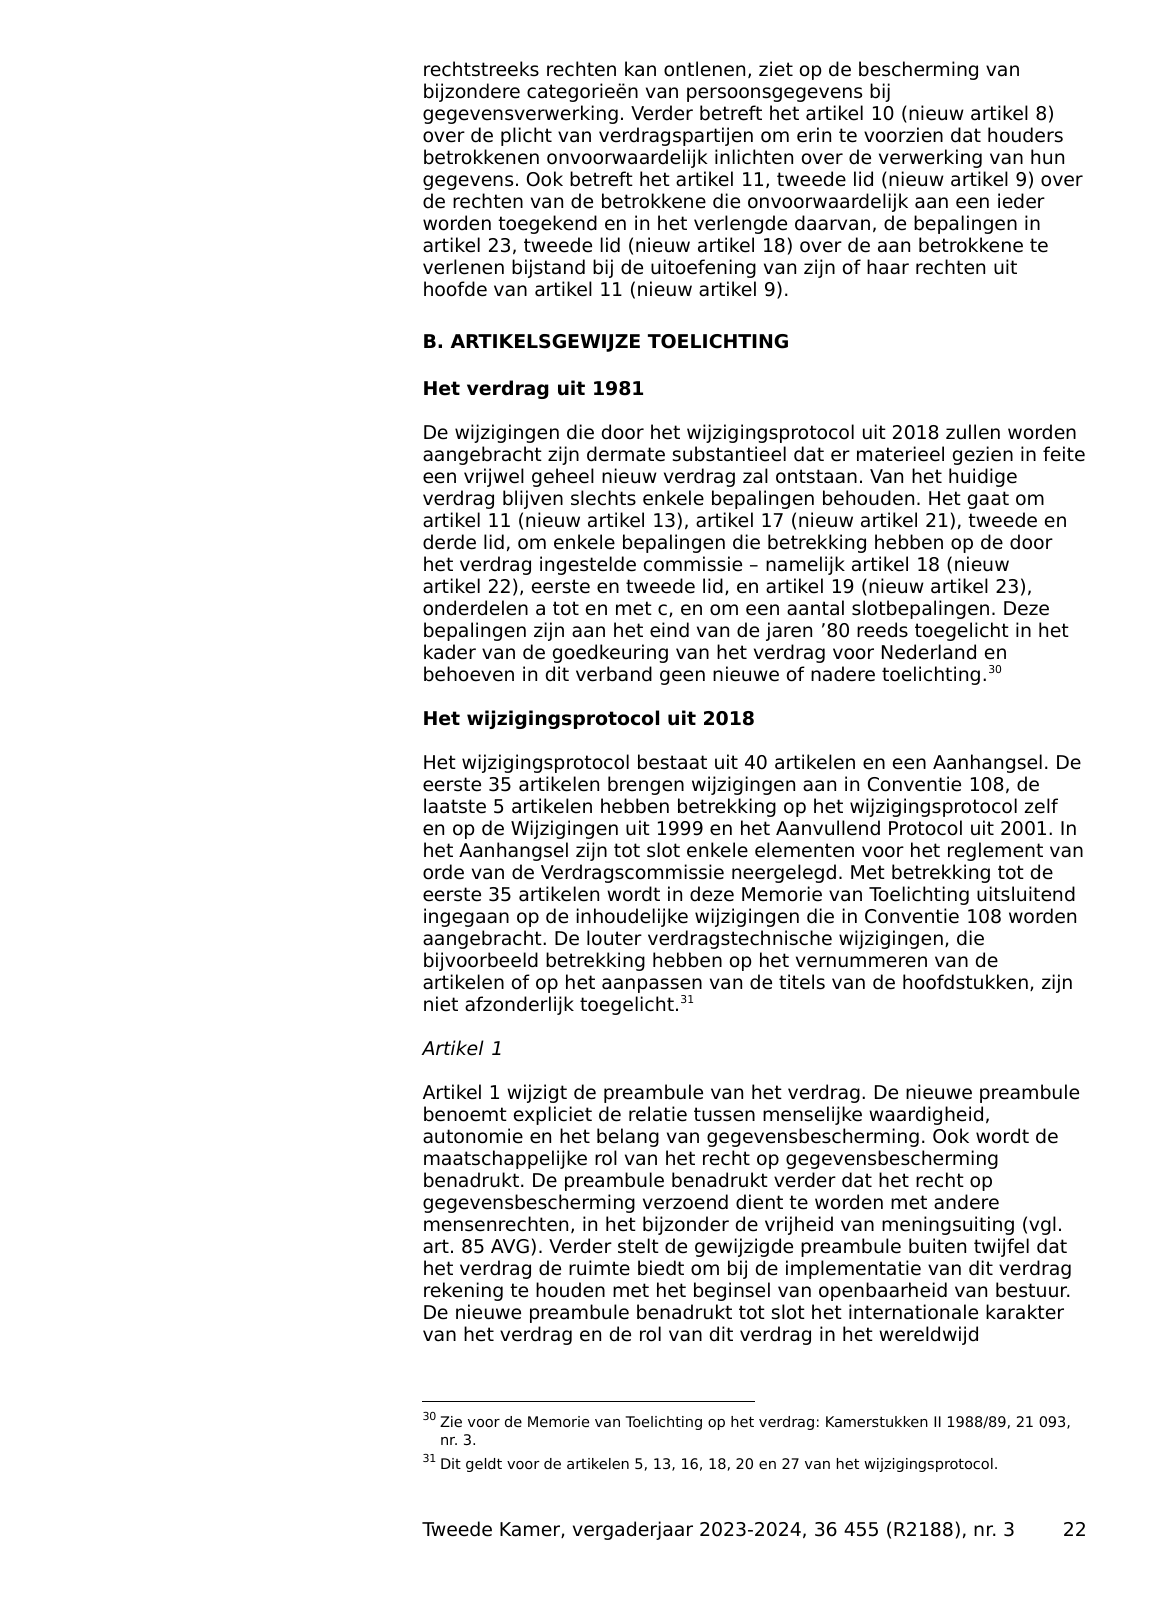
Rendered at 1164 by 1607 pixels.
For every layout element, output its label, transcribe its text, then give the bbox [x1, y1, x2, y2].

subtitle Het wijzigingsprotocol uit 2018 [422, 708, 1087, 730]
text De wijzigingen die door het wijzigingsprotocol uit 2018 zullen worden aangebracht zijn dermate substantieel dat er materieel gezien in feite een vrijwel geheel nieuw verdrag zal ontstaan. Van het huidige verdrag blijven slechts enkele bepalingen behouden. Het gaat om artikel 11 (nieuw artikel 13), artikel 17 (nieuw artikel 21), tweede en derde lid, om enkele bepalingen die betrekking hebben op de door het verdrag ingestelde commissie – namelijk artikel 18 (nieuw artikel 22), eerste en tweede lid, en artikel 19 (nieuw artikel 23), onderdelen a tot en met c, en om een aantal slotbepalingen. Deze bepalingen zijn aan het eind van de jaren ’80 reeds toegelicht in het kader van de goedkeuring van het verdrag voor Nederland en behoeven in dit verband geen nieuwe of nadere toelichting. [422, 422, 1087, 686]
text Dit geldt voor de artikelen 5, 13, 16, 18, 20 en 27 van het wijzigingsprotocol. [422, 1452, 1087, 1474]
text rechtstreeks rechten kan ontlenen, ziet op de bescherming van bijzondere categorieën van persoonsgegevens bij gegevensverwerking. Verder betreft het artikel 10 (nieuw artikel 8) over de plicht van verdragspartijen om erin te voorzien dat houders betrokkenen onvoorwaardelijk inlichten over de verwerking van hun gegevens. Ook betreft het artikel 11, tweede lid (nieuw artikel 9) over de rechten van de betrokkene die onvoorwaardelijk aan een ieder worden toegekend en in het verlengde daarvan, de bepalingen in artikel 23, tweede lid (nieuw artikel 18) over de aan betrokkene te verlenen bijstand bij de uitoefening van zijn of haar rechten uit hoofde van artikel 11 (nieuw artikel 9). [422, 59, 1087, 301]
text Het wijzigingsprotocol bestaat uit 40 artikelen en een Aanhangsel. De eerste 35 artikelen brengen wijzigingen aan in Conventie 108, de laatste 5 artikelen hebben betrekking op het wijzigingsprotocol zelf en op de Wijzigingen uit 1999 en het Aanvullend Protocol uit 2001. In het Aanhangsel zijn tot slot enkele elementen voor het reglement van orde van de Verdragscommissie neergelegd. Met betrekking tot de eerste 35 artikelen wordt in deze Memorie van Toelichting uitsluitend ingegaan op de inhoudelijke wijzigingen die in Conventie 108 worden aangebracht. De louter verdragstechnische wijzigingen, die bijvoorbeeld betrekking hebben op het vernummeren van de artikelen of op het aanpassen van de titels van de hoofdstukken, zijn niet afzonderlijk toegelicht. [422, 752, 1087, 1016]
subtitle B. ARTIKELSGEWIJZE TOELICHTING [422, 331, 1087, 353]
text Zie voor de Memorie van Toelichting op het verdrag: Kamerstukken II 1988/89, 21 093, nr. 3. [422, 1410, 1087, 1449]
text Artikel 1 wijzigt de preambule van het verdrag. De nieuwe preambule benoemt expliciet de relatie tussen menselijke waardigheid, autonomie en het belang van gegevensbescherming. Ook wordt de maatschappelijke rol van het recht op gegevensbescherming benadrukt. De preambule benadrukt verder dat het recht op gegevensbescherming verzoend dient te worden met andere mensenrechten, in het bijzonder de vrijheid van meningsuiting (vgl. art. 85 AVG). Verder stelt de gewijzigde preambule buiten twijfel dat het verdrag de ruimte biedt om bij de implementatie van dit verdrag rekening te houden met het beginsel van openbaarheid van bestuur. De nieuwe preambule benadrukt tot slot het internationale karakter van het verdrag en de rol van dit verdrag in het wereldwijd [422, 1082, 1087, 1346]
subtitle Het verdrag uit 1981 [422, 378, 1087, 400]
subtitle Artikel 1 [422, 1038, 1087, 1060]
